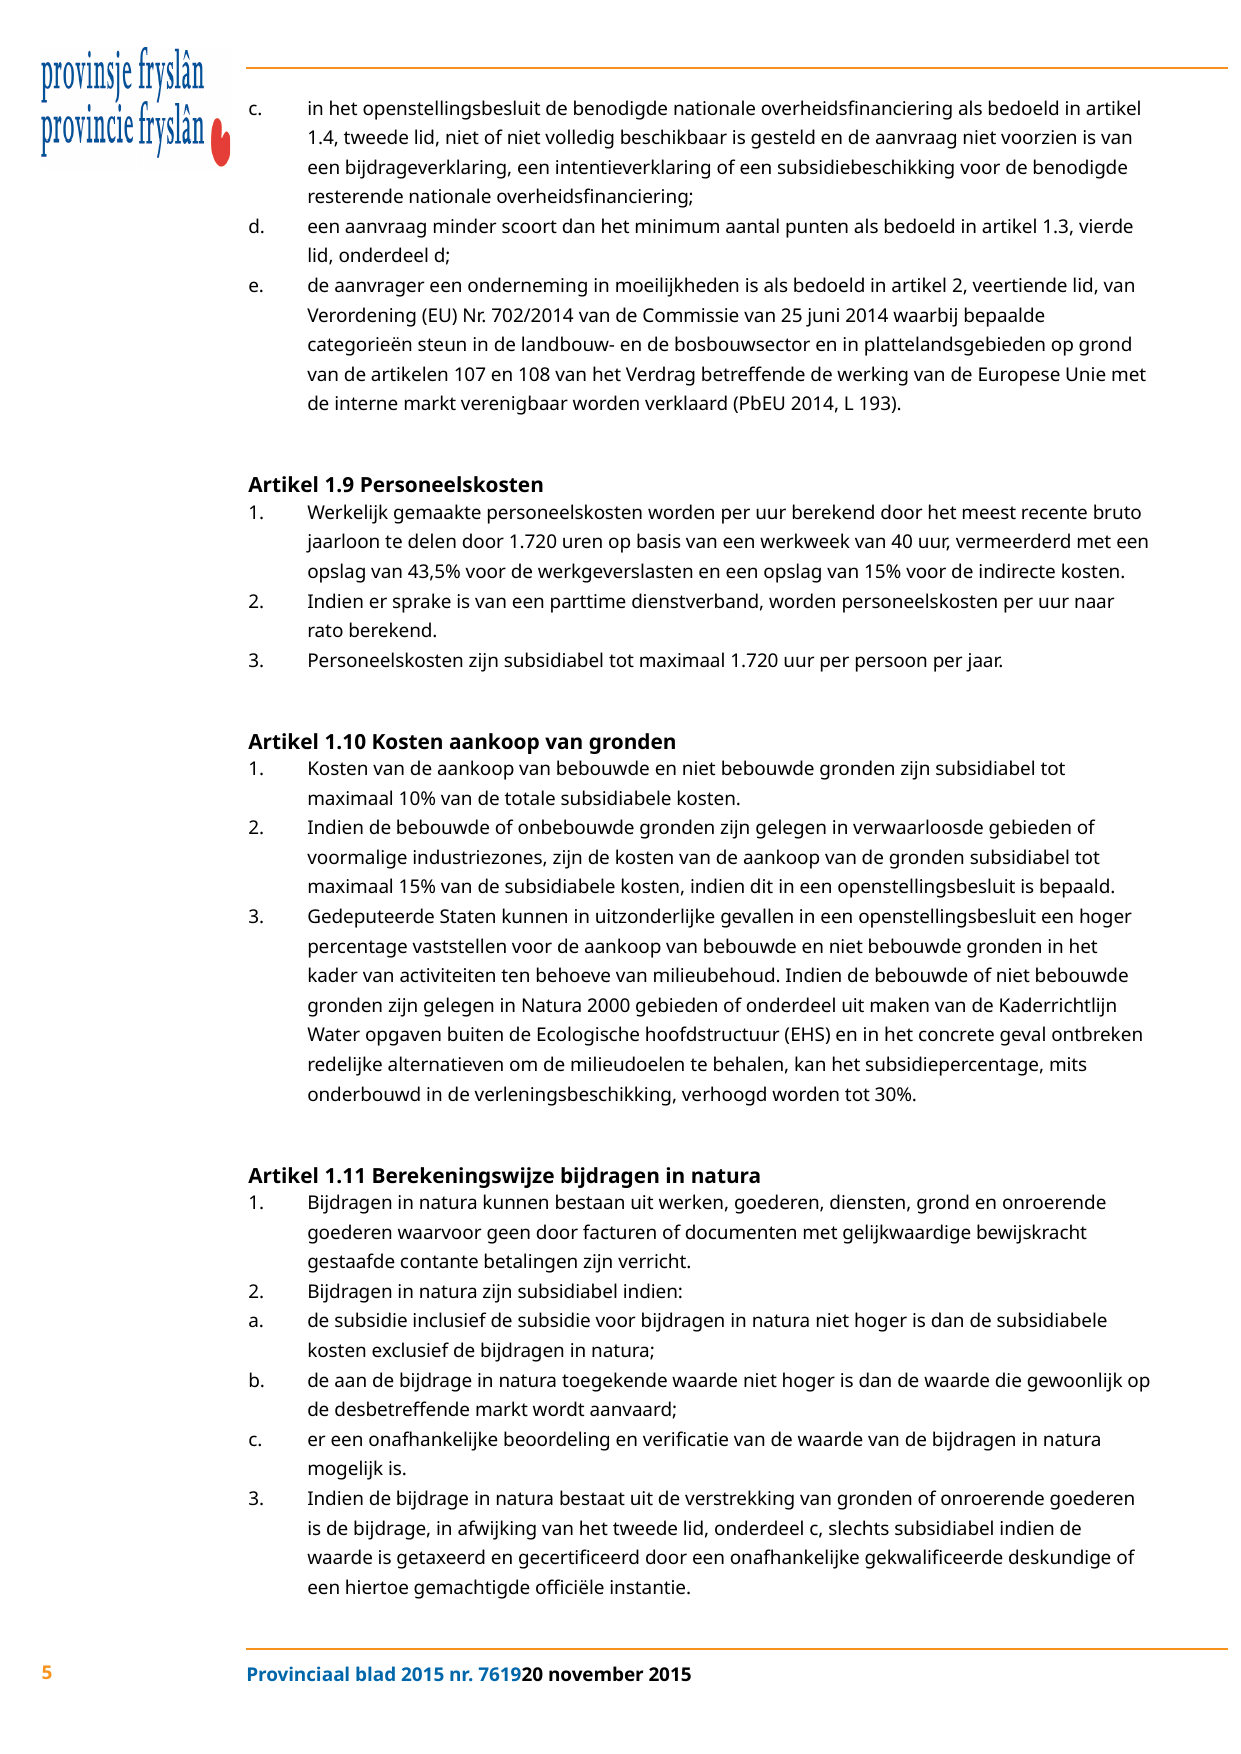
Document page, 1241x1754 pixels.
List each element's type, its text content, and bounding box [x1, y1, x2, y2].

list Gedeputeerde Staten kunnen in uitzonderlijke gevallen in een openstellingsbesluit een hoger percentage vaststellen voor de aankoop van bebouwde en niet bebouwde gronden in het kader van activiteiten ten behoeve van milieubehoud. Indien de bebouwde of niet bebouwde gronden zijn gelegen in Natura 2000 gebieden of onderdeel uit maken van de Kaderrichtlijn Water opgaven buiten de Ecologische hoofdstructuur (EHS) en in het concrete geval ontbreken redelijke alternatieven om de milieudoelen te behalen, kan het subsidiepercentage, mits onderbouwd in de verleningsbeschikking, verhoogd worden tot 30%. [248, 903, 1152, 1107]
text Artikel 1.9 Personeelskosten [248, 471, 1152, 499]
list de aan de bijdrage in natura toegekende waarde niet hoger is dan de waarde die gewoonlijk op de desbetreffende markt wordt aanvaard; [248, 1367, 1152, 1422]
picture [41, 47, 231, 172]
list de subsidie inclusief de subsidie voor bijdragen in natura niet hoger is dan de subsidiabele kosten exclusief de bijdragen in natura; [248, 1308, 1152, 1363]
list Personeelskosten zijn subsidiabel tot maximaal 1.720 uur per persoon per jaar. [248, 647, 1152, 673]
list Indien er sprake is van een parttime dienstverband, worden personeelskosten per uur naar rato berekend. [248, 588, 1152, 643]
list Indien de bebouwde of onbebouwde gronden zijn gelegen in verwaarloosde gebieden of voormalige industriezones, zijn de kosten van de aankoop van de gronden subsidiabel tot maximaal 15% van de subsidiabele kosten, indien dit in een openstellingsbesluit is bepaald. [248, 814, 1152, 899]
list Bijdragen in natura zijn subsidiabel indien: [248, 1278, 1152, 1304]
list Indien de bijdrage in natura bestaat uit de verstrekking van gronden of onroerende goederen is de bijdrage, in afwijking van het tweede lid, onderdeel c, slechts subsidiabel indien de waarde is getaxeerd en gecertificeerd door een onafhankelijke gekwalificeerde deskundige of een hiertoe gemachtigde officiële instantie. [248, 1485, 1152, 1599]
list in het openstellingsbesluit de benodigde nationale overheidsfinanciering als bedoeld in artikel 1.4, tweede lid, niet of niet volledig beschikbaar is gesteld en de aanvraag niet voorzien is van een bijdrageverklaring, een intentieverklaring of een subsidiebeschikking voor de benodigde resterende nationale overheidsfinanciering; [248, 95, 1152, 209]
list Kosten van de aankoop van bebouwde en niet bebouwde gronden zijn subsidiabel tot maximaal 10% van de totale subsidiabele kosten. [248, 755, 1152, 811]
text Artikel 1.11 Berekeningswijze bijdragen in natura [248, 1161, 1152, 1189]
list Bijdragen in natura kunnen bestaan uit werken, goederen, diensten, grond en onroerende goederen waarvoor geen door facturen of documenten met gelijkwaardige bewijskracht gestaafde contante betalingen zijn verricht. [248, 1189, 1152, 1274]
list de aanvrager een onderneming in moeilijkheden is als bedoeld in artikel 2, veertiende lid, van Verordening (EU) Nr. 702/2014 van de Commissie van 25 juni 2014 waarbij bepaalde categorieën steun in de landbouw- en de bosbouwsector en in plattelandsgebieden op grond van de artikelen 107 en 108 van het Verdrag betreffende de werking van de Europese Unie met de interne markt verenigbaar worden verklaard (PbEU 2014, L 193). [248, 272, 1152, 416]
list een aanvraag minder scoort dan het minimum aantal punten als bedoeld in artikel 1.3, vierde lid, onderdeel d; [248, 213, 1152, 268]
list Werkelijk gemaakte personeelskosten worden per uur berekend door het meest recente bruto jaarloon te delen door 1.720 uren op basis van een werkweek van 40 uur, vermeerderd met een opslag van 43,5% voor de werkgeverslasten en een opslag van 15% voor de indirecte kosten. [248, 499, 1152, 584]
text Artikel 1.10 Kosten aankoop van gronden [248, 727, 1152, 755]
list er een onafhankelijke beoordeling en verificatie van de waarde van de bijdragen in natura mogelijk is. [248, 1426, 1152, 1481]
